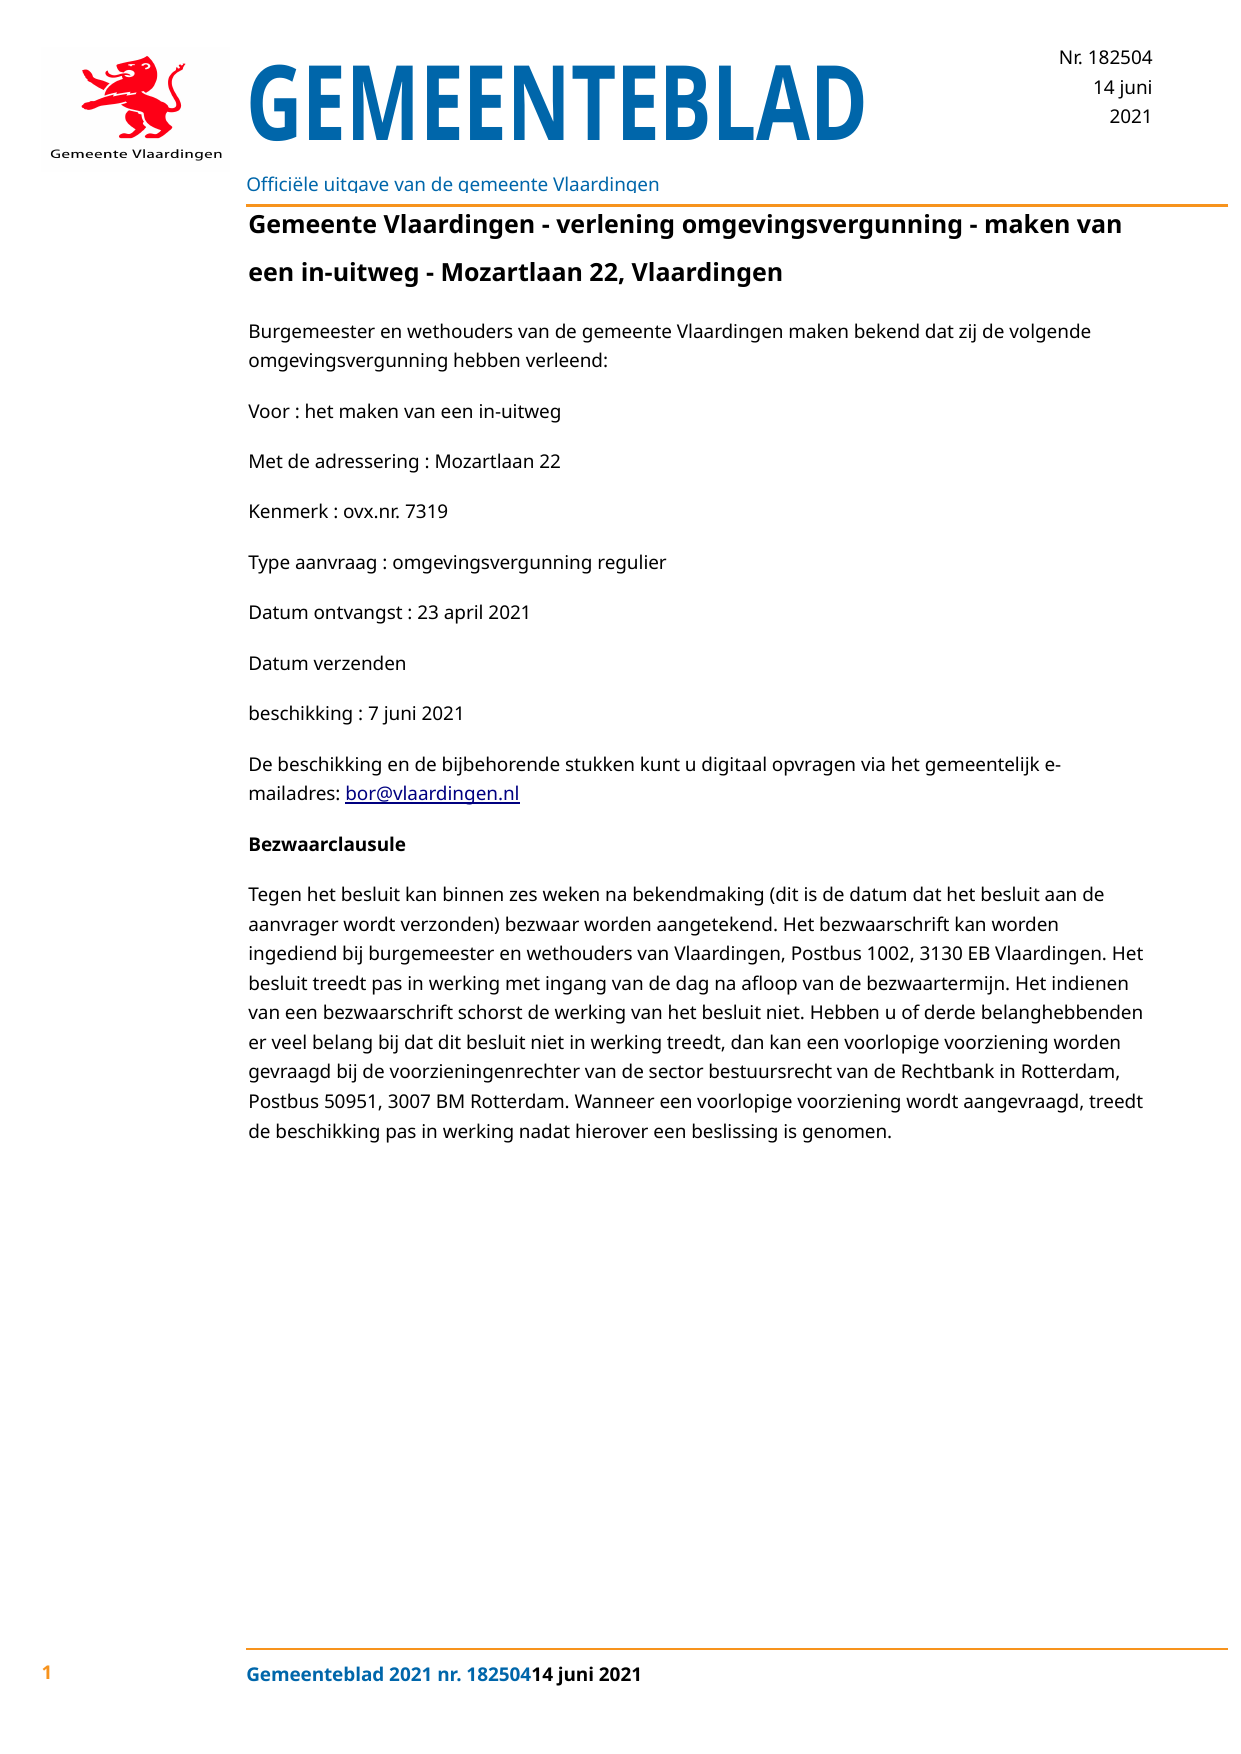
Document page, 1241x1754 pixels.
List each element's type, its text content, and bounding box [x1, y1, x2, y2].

text Type aanvraag : omgevingsvergunning regulier [248, 549, 1152, 575]
text beschikking : 7 juni 2021 [248, 700, 1152, 726]
text Datum ontvangst : 23 april 2021 [248, 599, 1152, 625]
text De beschikking en de bijbehorende stukken kunt u digitaal opvragen via het gemeentelijk e-mailadres: bor@vlaardingen.nl [248, 751, 1152, 806]
text Kenmerk : ovx.nr. 7319 [248, 499, 1152, 524]
text Met de adressering : Mozartlaan 22 [248, 448, 1152, 474]
text Tegen het besluit kan binnen zes weken na bekendmaking (dit is de datum dat het besluit aan de aanvrager wordt verzonden) bezwaar worden aangetekend. Het bezwaarschrift kan worden ingediend bij burgemeester en wethouders van Vlaardingen, Postbus 1002, 3130 EB Vlaardingen. Het besluit treedt pas in werking met ingang van de dag na afloop van de bezwaartermijn. Het indienen van een bezwaarschrift schorst de werking van het besluit niet. Hebben u of derde belanghebbenden er veel belang bij dat dit besluit niet in werking treedt, dan kan een voorlopige voorziening worden gevraagd bij de voorzieningenrechter van de sector bestuursrecht van de Rechtbank in Rotterdam, Postbus 50951, 3007 BM Rotterdam. Wanneer een voorlopige voorziening wordt aangevraagd, treedt de beschikking pas in werking nadat hierover een beslissing is genomen. [248, 881, 1152, 1144]
text Burgemeester en wethouders van de gemeente Vlaardingen maken bekend dat zij de volgende omgevingsvergunning hebben verleend: [248, 318, 1152, 373]
text Gemeente Vlaardingen - verlening omgevingsvergunning - maken van een in-uitweg - Mozartlaan 22, Vlaardingen [248, 207, 1152, 288]
picture [41, 47, 231, 172]
text Voor : het maken van een in-uitweg [248, 398, 1152, 424]
text Datum verzenden [248, 650, 1152, 676]
text Bezwaarclausule [248, 831, 1152, 857]
